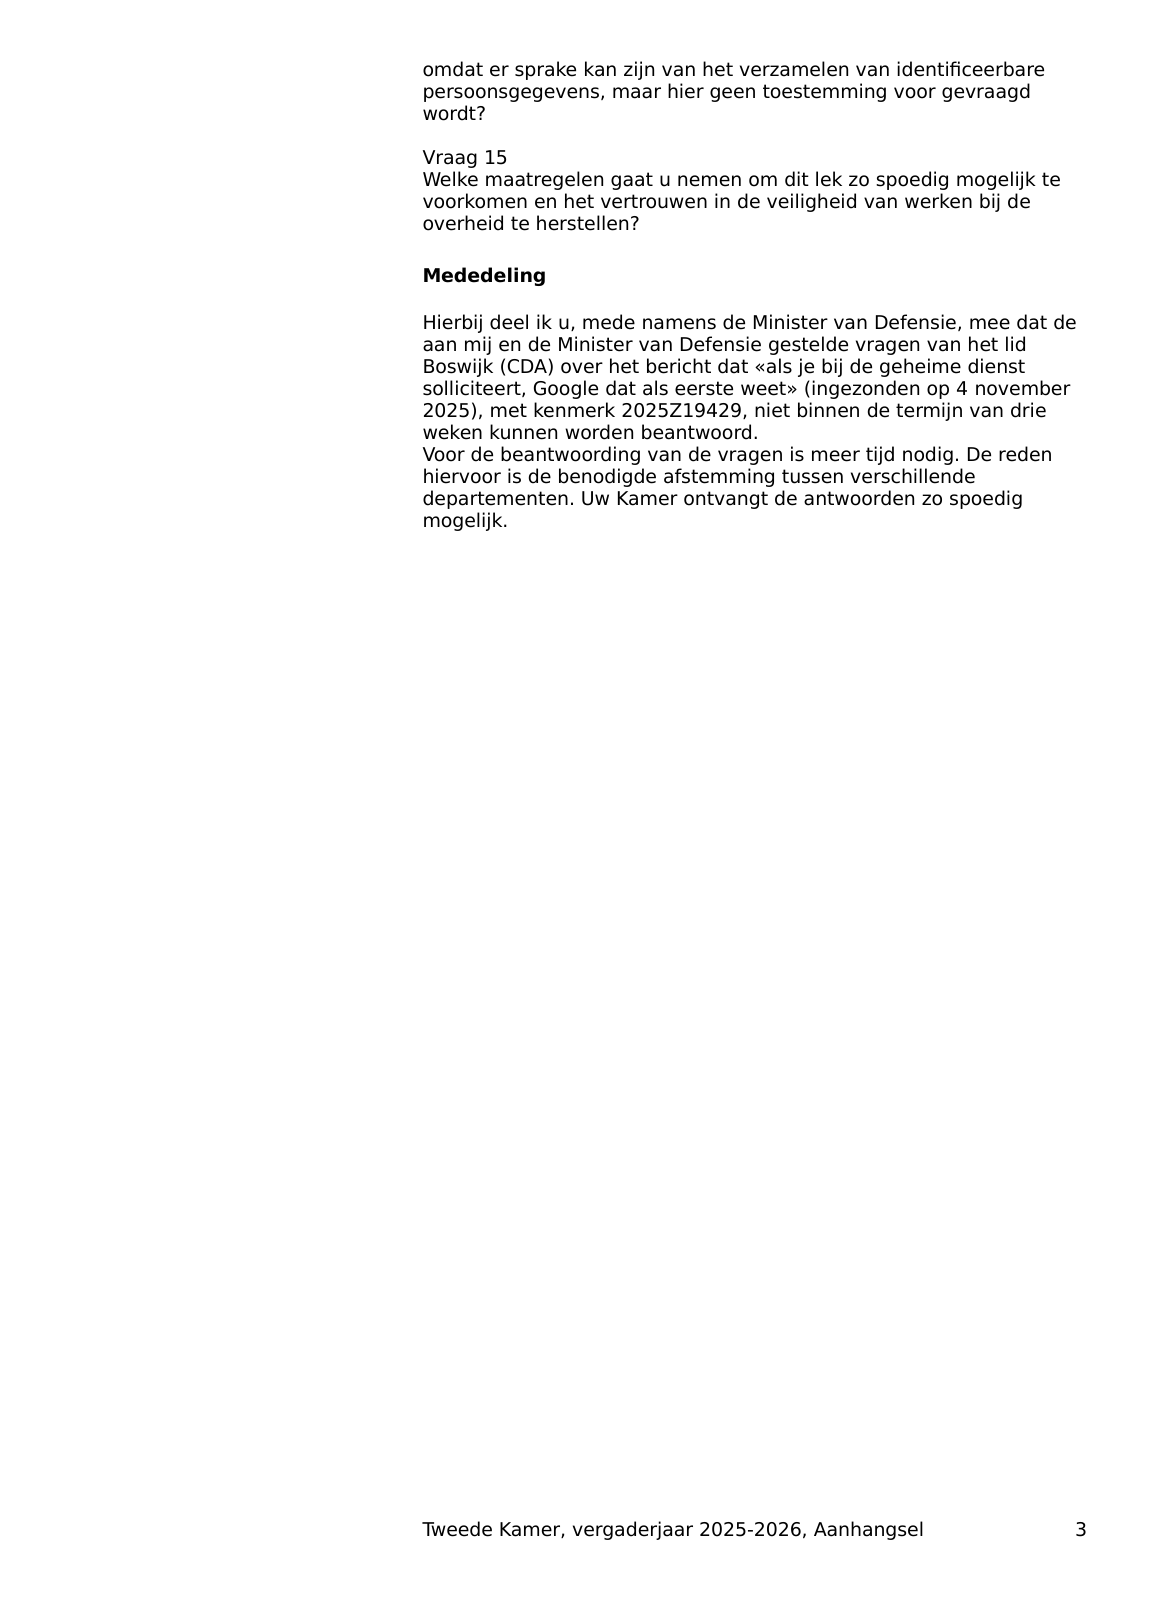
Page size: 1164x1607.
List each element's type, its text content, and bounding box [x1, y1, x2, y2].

text Voor de beantwoording van de vragen is meer tijd nodig. De reden hiervoor is de benodigde afstemming tussen verschillende departementen. Uw Kamer ontvangt de antwoorden zo spoedig mogelijk. [422, 444, 1087, 532]
text omdat er sprake kan zijn van het verzamelen van identificeerbare persoonsgegevens, maar hier geen toestemming voor gevraagd wordt? [422, 59, 1087, 125]
text Hierbij deel ik u, mede namens de Minister van Defensie, mee dat de aan mij en de Minister van Defensie gestelde vragen van het lid Boswijk (CDA) over het bericht dat «als je bij de geheime dienst solliciteert, Google dat als eerste weet» (ingezonden op 4 november 2025), met kenmerk 2025Z19429, niet binnen de termijn van drie weken kunnen worden beantwoord. [422, 312, 1087, 444]
text Vraag 15 [422, 147, 1087, 169]
subtitle Mededeling [422, 265, 1087, 287]
text Welke maatregelen gaat u nemen om dit lek zo spoedig mogelijk te voorkomen en het vertrouwen in de veiligheid van werken bij de overheid te herstellen? [422, 169, 1087, 235]
